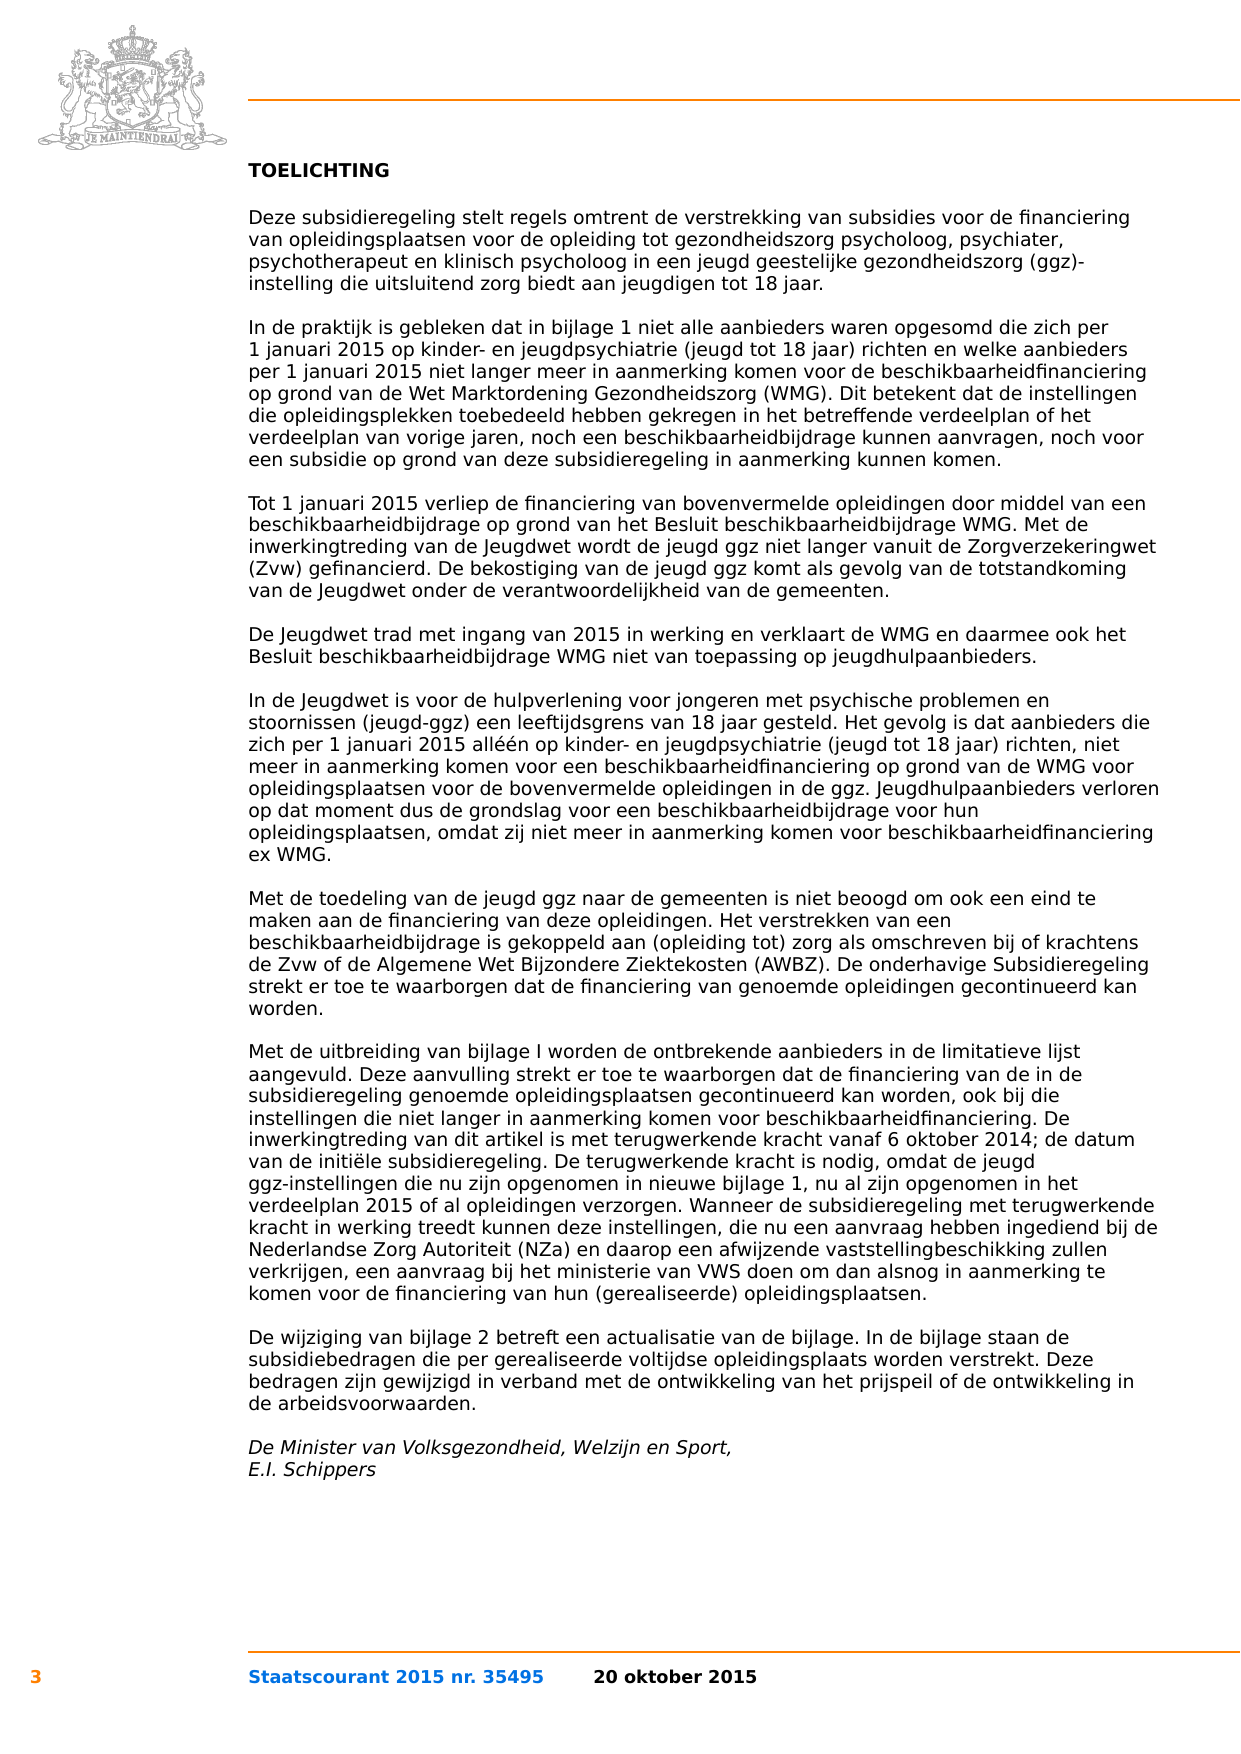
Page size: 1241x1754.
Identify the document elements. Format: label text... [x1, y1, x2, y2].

text De wijziging van bijlage 2 betreft een actualisatie van de bijlage. In de bijlage staan de subsidiebedragen die per gerealiseerde voltijdse opleidingsplaats worden verstrekt. Deze bedragen zijn gewijzigd in verband met de ontwikkeling van het prijspeil of de ontwikkeling in de arbeidsvoorwaarden. [248, 1327, 1163, 1415]
text Met de toedeling van de jeugd ggz naar de gemeenten is niet beoogd om ook een eind te maken aan de financiering van deze opleidingen. Het verstrekken van een beschikbaarheidbijdrage is gekoppeld aan (opleiding tot) zorg als omschreven bij of krachtens de Zvw of de Algemene Wet Bijzondere Ziektekosten (AWBZ). De onderhavige Subsidieregeling strekt er toe te waarborgen dat de financiering van genoemde opleidingen gecontinueerd kan worden. [248, 888, 1163, 1019]
picture [38, 25, 227, 150]
text Tot 1 januari 2015 verliep de financiering van bovenvermelde opleidingen door middel van een beschikbaarheidbijdrage op grond van het Besluit beschikbaarheidbijdrage WMG. Met de inwerkingtreding van de Jeugdwet wordt de jeugd ggz niet langer vanuit de Zorgverzekeringwet (Zvw) gefinancierd. De bekostiging van de jeugd ggz komt als gevolg van de totstandkoming van de Jeugdwet onder de verantwoordelijkheid van de gemeenten. [248, 492, 1163, 602]
text De Minister van Volksgezondheid, Welzijn en Sport, E.I. Schippers [248, 1437, 1163, 1481]
text Deze subsidieregeling stelt regels omtrent de verstrekking van subsidies voor de financiering van opleidingsplaatsen voor de opleiding tot gezondheidszorg psycholoog, psychiater, psychotherapeut en klinisch psycholoog in een jeugd geestelijke gezondheidszorg (ggz)-instelling die uitsluitend zorg biedt aan jeugdigen tot 18 jaar. [248, 207, 1163, 295]
text Met de uitbreiding van bijlage I worden de ontbrekende aanbieders in de limitatieve lijst aangevuld. Deze aanvulling strekt er toe te waarborgen dat de financiering van de in de subsidieregeling genoemde opleidingsplaatsen gecontinueerd kan worden, ook bij die instellingen die niet langer in aanmerking komen voor beschikbaarheidfinanciering. De inwerkingtreding van dit artikel is met terugwerkende kracht vanaf 6 oktober 2014; de datum van de initiële subsidieregeling. De terugwerkende kracht is nodig, omdat de jeugd ggz‑instellingen die nu zijn opgenomen in nieuwe bijlage 1, nu al zijn opgenomen in het verdeelplan 2015 of al opleidingen verzorgen. Wanneer de subsidieregeling met terugwerkende kracht in werking treedt kunnen deze instellingen, die nu een aanvraag hebben ingediend bij de Nederlandse Zorg Autoriteit (NZa) en daarop een afwijzende vaststellingbeschikking zullen verkrijgen, een aanvraag bij het ministerie van VWS doen om dan alsnog in aanmerking te komen voor de financiering van hun (gerealiseerde) opleidingsplaatsen. [248, 1041, 1163, 1305]
text In de praktijk is gebleken dat in bijlage 1 niet alle aanbieders waren opgesomd die zich per 1 januari 2015 op kinder- en jeugdpsychiatrie (jeugd tot 18 jaar) richten en welke aanbieders per 1 januari 2015 niet langer meer in aanmerking komen voor de beschikbaarheidfinanciering op grond van de Wet Marktordening Gezondheidszorg (WMG). Dit betekent dat de instellingen die opleidingsplekken toebedeeld hebben gekregen in het betreffende verdeelplan of het verdeelplan van vorige jaren, noch een beschikbaarheidbijdrage kunnen aanvragen, noch voor een subsidie op grond van deze subsidieregeling in aanmerking kunnen komen. [248, 317, 1163, 471]
subtitle TOELICHTING [248, 160, 1163, 182]
text De Jeugdwet trad met ingang van 2015 in werking en verklaart de WMG en daarmee ook het Besluit beschikbaarheidbijdrage WMG niet van toepassing op jeugdhulpaanbieders. [248, 624, 1163, 668]
text In de Jeugdwet is voor de hulpverlening voor jongeren met psychische problemen en stoornissen (jeugd-ggz) een leeftijdsgrens van 18 jaar gesteld. Het gevolg is dat aanbieders die zich per 1 januari 2015 alléén op kinder- en jeugdpsychiatrie (jeugd tot 18 jaar) richten, niet meer in aanmerking komen voor een beschikbaarheidfinanciering op grond van de WMG voor opleidingsplaatsen voor de bovenvermelde opleidingen in de ggz. Jeugdhulpaanbieders verloren op dat moment dus de grondslag voor een beschikbaarheidbijdrage voor hun opleidingsplaatsen, omdat zij niet meer in aanmerking komen voor beschikbaarheidfinanciering ex WMG. [248, 690, 1163, 866]
